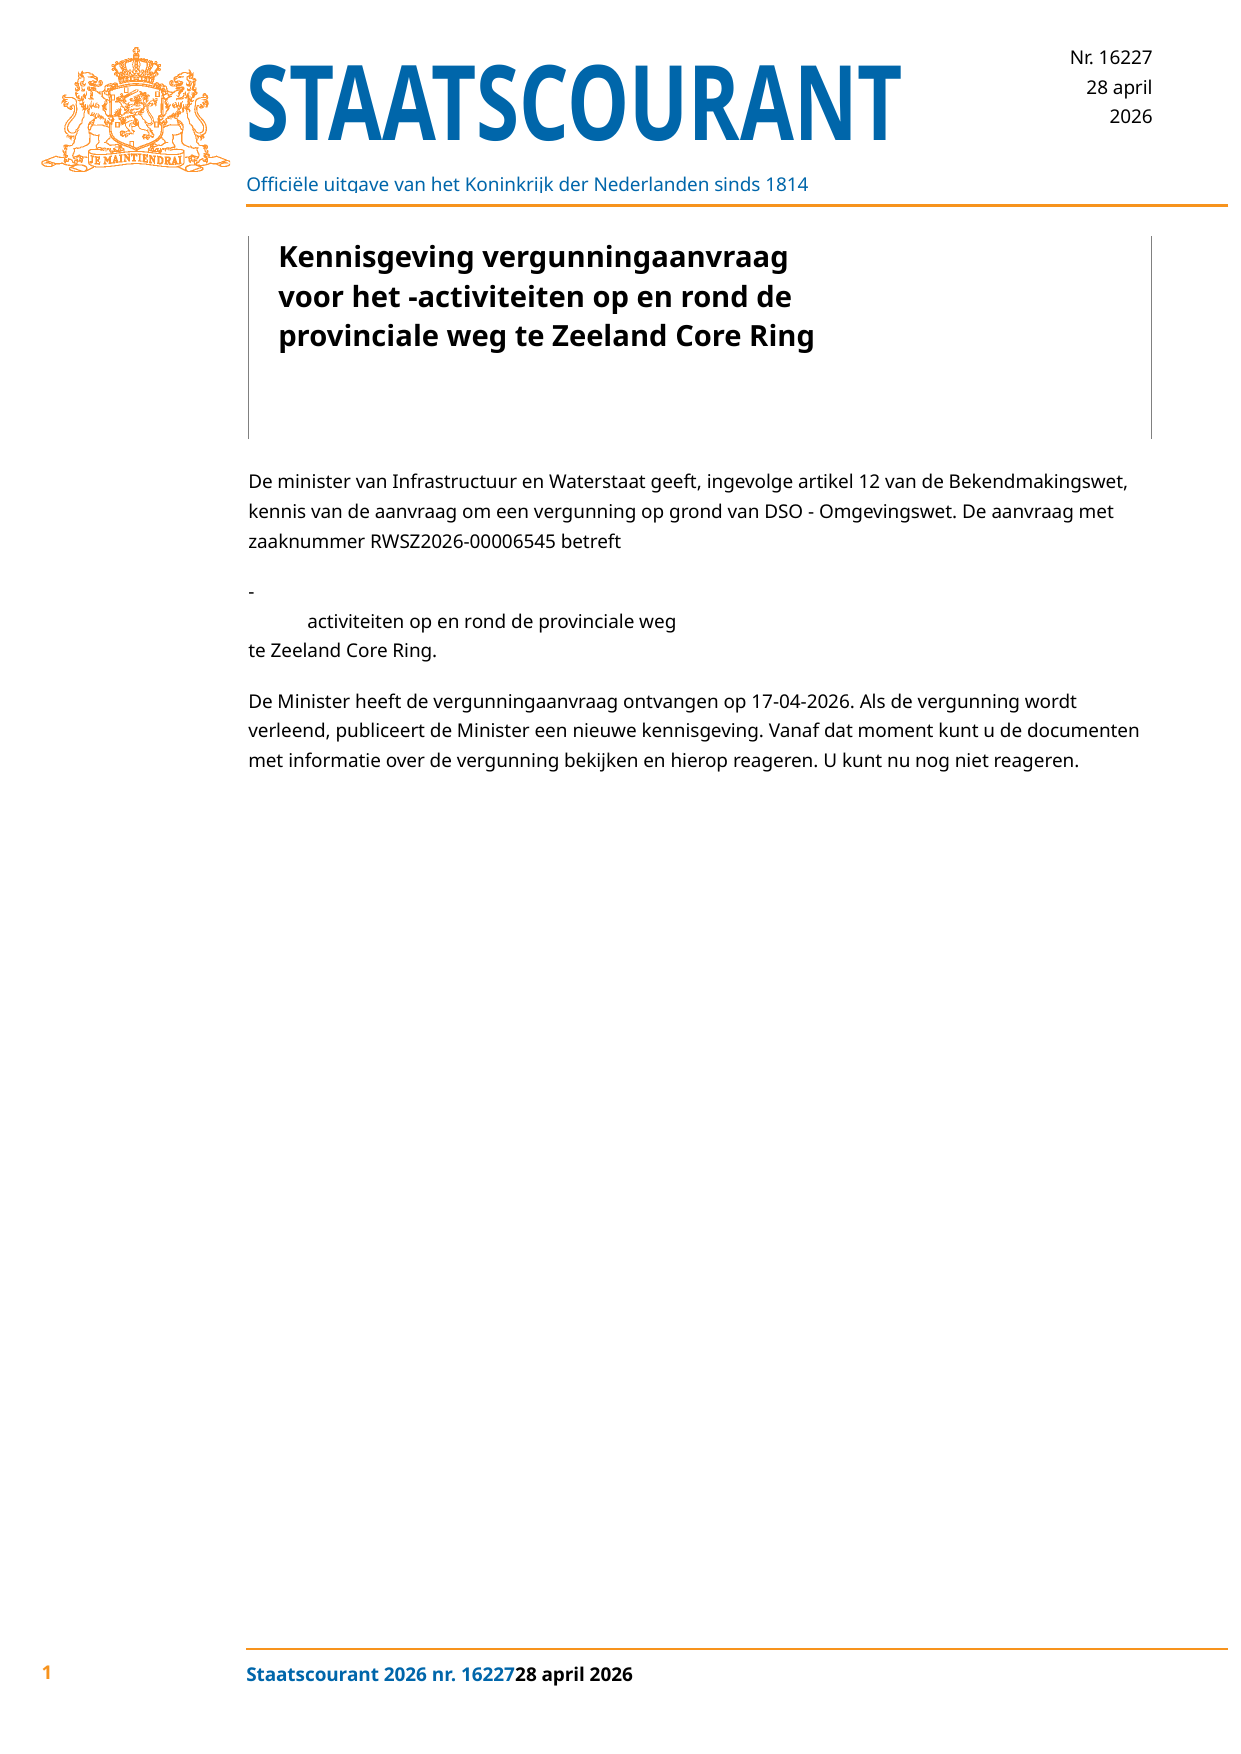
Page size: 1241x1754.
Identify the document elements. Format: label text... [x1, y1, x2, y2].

picture [41, 47, 231, 172]
text te Zeeland Core Ring. [248, 637, 1152, 663]
table_header [850, 236, 912, 413]
table_header Kennisgeving vergunningaanvraag voor het -activiteiten op en rond de provinciale weg te Zeeland Core Ring [249, 236, 850, 439]
table_header [850, 414, 1151, 439]
table_header [1090, 236, 1151, 413]
text De minister van Infrastructuur en Waterstaat geeft, ingevolge artikel 12 van de Bekendmakingswet, kennis van de aanvraag om een vergunning op grond van DSO - Omgevingswet. De aanvraag met zaaknummer RWSZ2026-00006545 betreft [248, 469, 1152, 553]
list activiteiten op en rond de provinciale weg [248, 608, 1152, 633]
text De Minister heeft de vergunningaanvraag ontvangen op 17-04-2026. Als de vergunning wordt verleend, publiceert de Minister een nieuwe kennisgeving. Vanaf dat moment kunt u de documenten met informatie over de vergunning bekijken en hierop reageren. U kunt nu nog niet reageren. [248, 688, 1152, 773]
picture [912, 236, 1090, 414]
